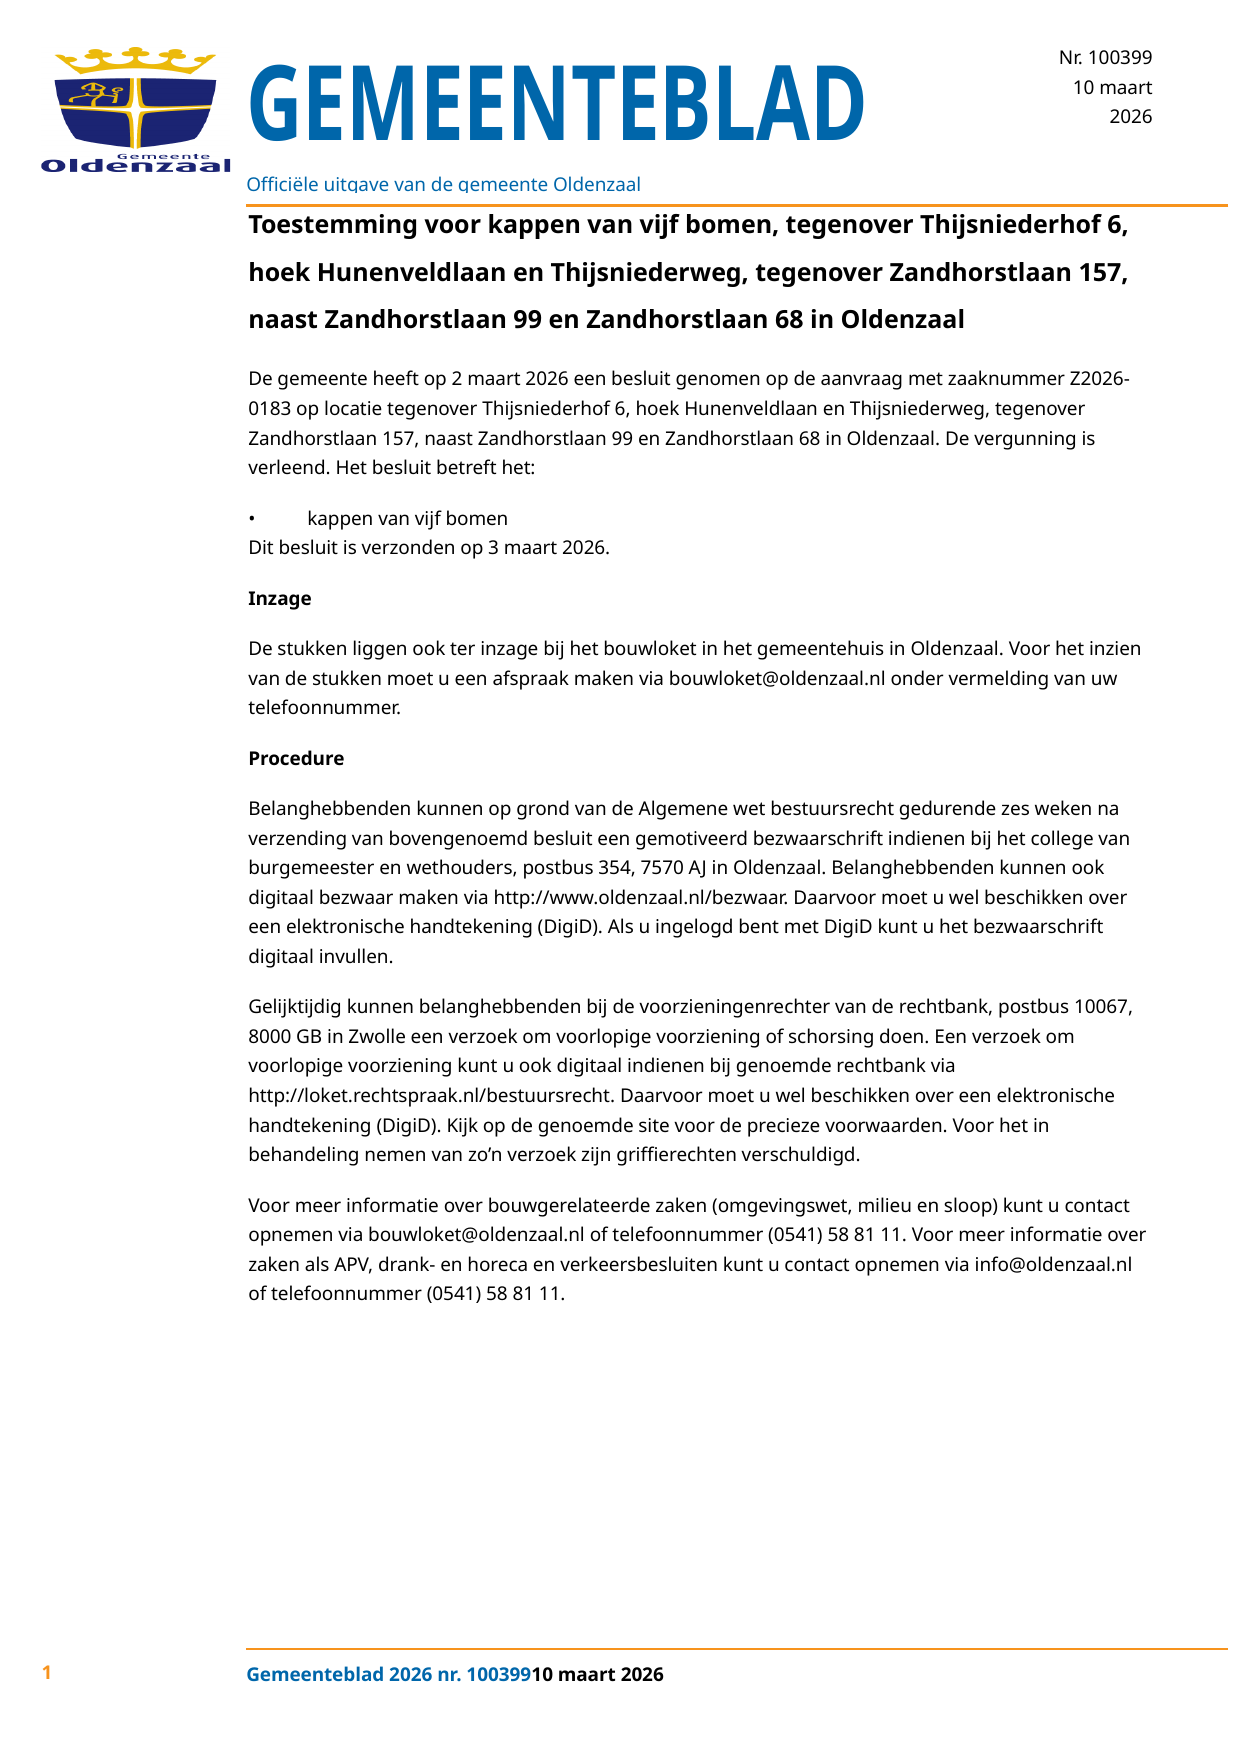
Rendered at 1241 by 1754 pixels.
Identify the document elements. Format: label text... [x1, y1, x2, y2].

text Belanghebbenden kunnen op grond van de Algemene wet bestuursrecht gedurende zes weken na verzending van bovengenoemd besluit een gemotiveerd bezwaarschrift indienen bij het college van burgemeester en wethouders, postbus 354, 7570 AJ in Oldenzaal. Belanghebbenden kunnen ook digitaal bezwaar maken via http://www.oldenzaal.nl/bezwaar. Daarvoor moet u wel beschikken over een elektronische handtekening (DigiD). Als u ingelogd bent met DigiD kunt u het bezwaarschrift digitaal invullen. [248, 795, 1152, 969]
picture [41, 47, 231, 172]
text Procedure [248, 745, 1152, 770]
text Inzage [248, 585, 1152, 610]
text Voor meer informatie over bouwgerelateerde zaken (omgevingswet, milieu en sloop) kunt u contact opnemen via bouwloket@oldenzaal.nl of telefoonnummer (0541) 58 81 11. Voor meer informatie over zaken als APV, drank- en horeca en verkeersbesluiten kunt u contact opnemen via info@oldenzaal.nl of telefoonnummer (0541) 58 81 11. [248, 1192, 1152, 1306]
text Gelijktijdig kunnen belanghebbenden bij de voorzieningenrechter van de rechtbank, postbus 10067, 8000 GB in Zwolle een verzoek om voorlopige voorziening of schorsing doen. Een verzoek om voorlopige voorziening kunt u ook digitaal indienen bij genoemde rechtbank via http://loket.rechtspraak.nl/bestuursrecht. Daarvoor moet u wel beschikken over een elektronische handtekening (DigiD). Kijk op de genoemde site voor de precieze voorwaarden. Voor het in behandeling nemen van zo’n verzoek zijn griffierechten verschuldigd. [248, 993, 1152, 1167]
text Toestemming voor kappen van vijf bomen, tegenover Thijsniederhof 6, hoek Hunenveldlaan en Thijsniederweg, tegenover Zandhorstlaan 157, naast Zandhorstlaan 99 en Zandhorstlaan 68 in Oldenzaal [248, 207, 1152, 336]
text Dit besluit is verzonden op 3 maart 2026. [248, 534, 1152, 560]
text De stukken liggen ook ter inzage bij het bouwloket in het gemeentehuis in Oldenzaal. Voor het inzien van de stukken moet u een afspraak maken via bouwloket@oldenzaal.nl onder vermelding van uw telefoonnummer. [248, 635, 1152, 720]
text De gemeente heeft op 2 maart 2026 een besluit genomen op de aanvraag met zaaknummer Z2026-0183 op locatie tegenover Thijsniederhof 6, hoek Hunenveldlaan en Thijsniederweg, tegenover Zandhorstlaan 157, naast Zandhorstlaan 99 en Zandhorstlaan 68 in Oldenzaal. De vergunning is verleend. Het besluit betreft het: [248, 366, 1152, 480]
list kappen van vijf bomen [248, 505, 1152, 530]
